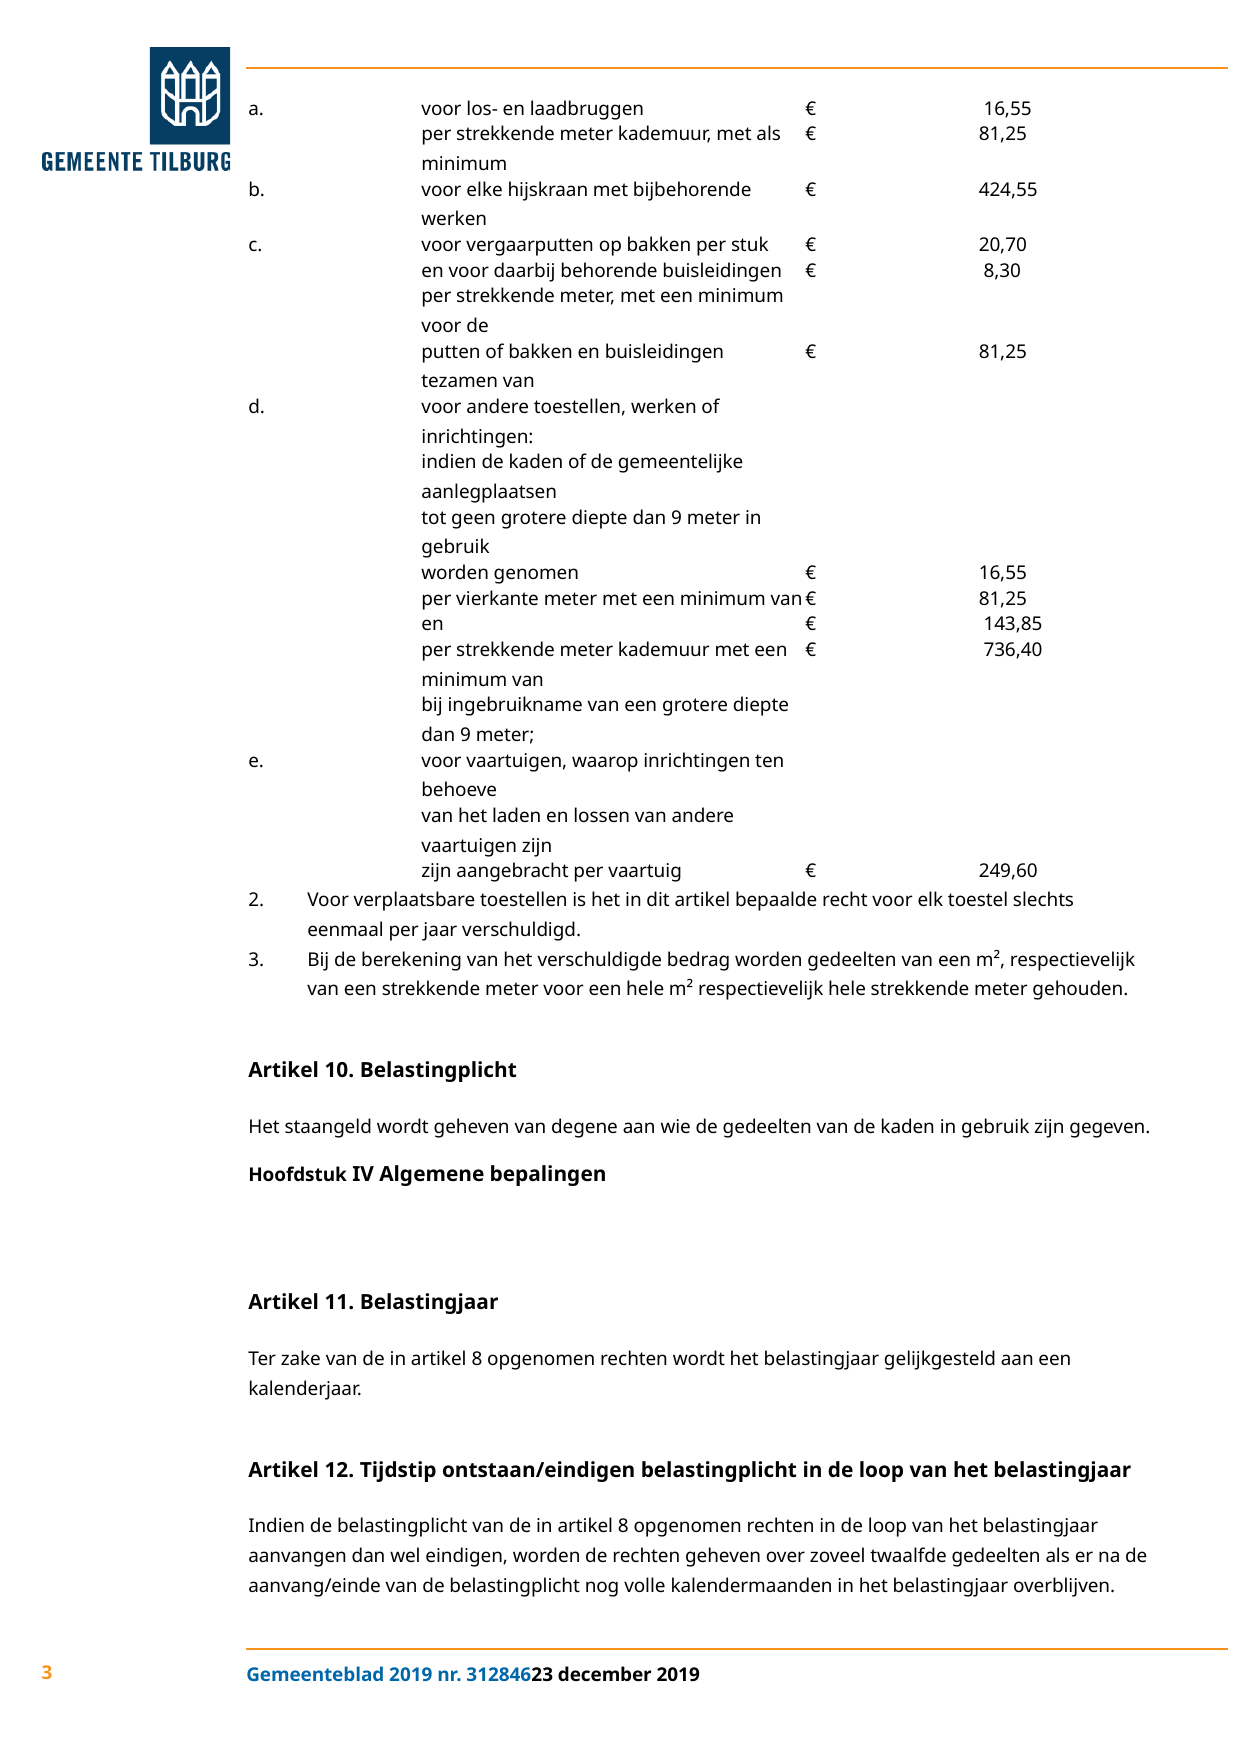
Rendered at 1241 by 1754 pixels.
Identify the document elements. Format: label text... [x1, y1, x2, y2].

table_cell 249,60 [979, 858, 1152, 883]
table_cell [248, 585, 421, 611]
table_cell [805, 504, 978, 559]
table_cell 81,25 [979, 338, 1152, 393]
table_cell per strekkende meter kademuur met een minimum van [421, 636, 805, 692]
table_cell [248, 504, 421, 559]
table_cell per strekkende meter kademuur, met als minimum [421, 121, 805, 176]
table_cell bij ingebruikname van een grotere diepte dan 9 meter; [421, 692, 805, 747]
table_cell 143,85 [979, 611, 1152, 636]
text Hoofdstuk IV Algemene bepalingen [248, 1159, 1152, 1187]
table_cell 8,30 [979, 257, 1152, 283]
list Bij de berekening van het verschuldigde bedrag worden gedeelten van een m², respectievelijk van een strekkende meter voor een hele m² respectievelijk hele strekkende meter gehouden. [248, 946, 1152, 1001]
table_header 16,55 [979, 95, 1152, 121]
table_cell c. [248, 231, 421, 257]
table_cell € [805, 585, 978, 611]
table_cell per strekkende meter, met een minimum voor de [421, 283, 805, 338]
table_header € [805, 95, 978, 121]
table_cell [248, 636, 421, 692]
table_cell 81,25 [979, 121, 1152, 176]
table_cell [979, 747, 1152, 802]
table_cell putten of bakken en buisleidingen tezamen van [421, 338, 805, 393]
table_cell indien de kaden of de gemeentelijke aanlegplaatsen [421, 449, 805, 504]
table_cell voor andere toestellen, werken of inrichtingen: [421, 393, 805, 448]
table_cell € [805, 636, 978, 692]
table_cell € [805, 121, 978, 176]
table_cell € [805, 231, 978, 257]
table_cell [979, 283, 1152, 338]
picture [41, 47, 231, 172]
table_cell [248, 121, 421, 176]
text Artikel 10. Belastingplicht [248, 1055, 1152, 1084]
table_cell en [421, 611, 805, 636]
table_cell 424,55 [979, 176, 1152, 231]
table_cell € [805, 176, 978, 231]
table_cell [248, 611, 421, 636]
table_cell [979, 393, 1152, 448]
table_cell € [805, 559, 978, 585]
table_cell [805, 692, 978, 747]
table_cell en voor daarbij behorende buisleidingen [421, 257, 805, 283]
list Voor verplaatsbare toestellen is het in dit artikel bepaalde recht voor elk toestel slechts eenmaal per jaar verschuldigd. [248, 887, 1152, 942]
table_cell [805, 802, 978, 858]
table_cell [805, 393, 978, 448]
table_cell 736,40 [979, 636, 1152, 692]
text Artikel 12. Tijdstip ontstaan/eindigen belastingplicht in de loop van het belastingjaar [248, 1455, 1152, 1483]
table_cell voor vaartuigen, waarop inrichtingen ten behoeve [421, 747, 805, 802]
table_header a. [248, 95, 421, 121]
table_cell [248, 257, 421, 283]
table_cell [248, 692, 421, 747]
table_cell worden genomen [421, 559, 805, 585]
table_cell [979, 802, 1152, 858]
table_cell [979, 692, 1152, 747]
table_cell voor elke hijskraan met bijbehorende werken [421, 176, 805, 231]
text Ter zake van de in artikel 8 opgenomen rechten wordt het belastingjaar gelijkgesteld aan een kalenderjaar. [248, 1345, 1152, 1400]
table_cell 20,70 [979, 231, 1152, 257]
table_cell e. [248, 747, 421, 802]
table_cell d. [248, 393, 421, 448]
table_cell voor vergaarputten op bakken per stuk [421, 231, 805, 257]
table_cell € [805, 257, 978, 283]
table_cell € [805, 611, 978, 636]
table_cell [805, 449, 978, 504]
table_cell [248, 559, 421, 585]
table_cell 81,25 [979, 585, 1152, 611]
table_cell [805, 747, 978, 802]
table_cell € [805, 858, 978, 883]
table_cell [248, 858, 421, 883]
text Artikel 11. Belastingjaar [248, 1287, 1152, 1316]
table_cell [248, 338, 421, 393]
text Het staangeld wordt geheven van degene aan wie de gedeelten van de kaden in gebruik zijn gegeven. [248, 1113, 1152, 1139]
table_cell [248, 802, 421, 858]
table_cell [248, 449, 421, 504]
text Indien de belastingplicht van de in artikel 8 opgenomen rechten in de loop van het belastingjaar aanvangen dan wel eindigen, worden de rechten geheven over zoveel twaalfde gedeelten als er na de aanvang/einde van de belastingplicht nog volle kalendermaanden in het belastingjaar overblijven. [248, 1513, 1152, 1598]
table_cell per vierkante meter met een minimum van [421, 585, 805, 611]
table_cell tot geen grotere diepte dan 9 meter in gebruik [421, 504, 805, 559]
table_cell € [805, 338, 978, 393]
table_cell b. [248, 176, 421, 231]
table_header voor los- en laadbruggen [421, 95, 805, 121]
table_cell [979, 449, 1152, 504]
table_cell van het laden en lossen van andere vaartuigen zijn [421, 802, 805, 858]
table_cell [979, 504, 1152, 559]
table_cell zijn aangebracht per vaartuig [421, 858, 805, 883]
table_cell [248, 283, 421, 338]
table_cell 16,55 [979, 559, 1152, 585]
table_cell [805, 283, 978, 338]
